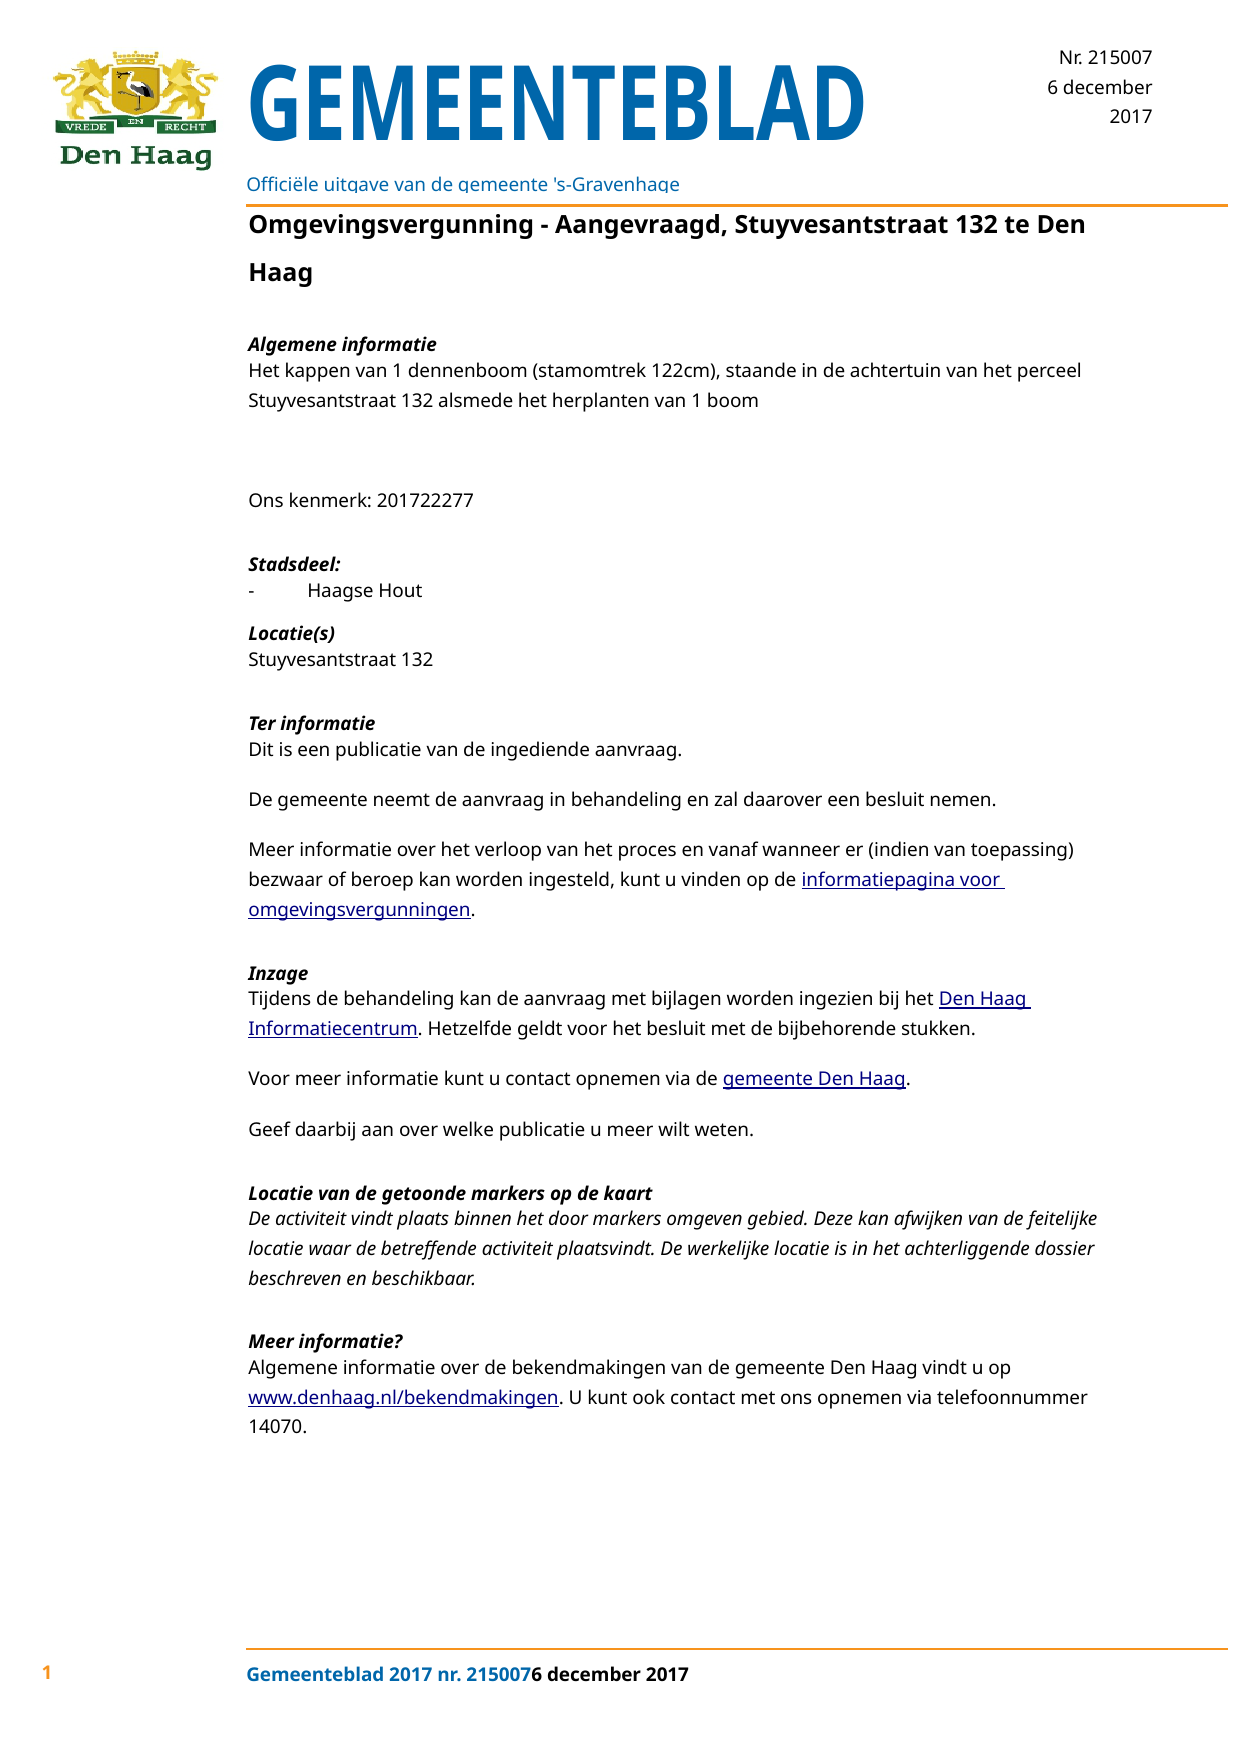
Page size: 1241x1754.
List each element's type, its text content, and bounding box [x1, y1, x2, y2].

text De gemeente neemt de aanvraag in behandeling en zal daarover een besluit nemen. [248, 786, 1152, 812]
text Dit is een publicatie van de ingediende aanvraag. [248, 736, 1152, 762]
text Voor meer informatie kunt u contact opnemen via de gemeente Den Haag. [248, 1066, 1152, 1091]
text Inzage [248, 960, 1152, 986]
text Ter informatie [248, 710, 1152, 736]
text Geef daarbij aan over welke publicatie u meer wilt weten. [248, 1116, 1152, 1142]
list Haagse Hout [248, 577, 1152, 603]
picture [41, 47, 231, 172]
text Het kappen van 1 dennenboom (stamomtrek 122cm), staande in de achtertuin van het perceel Stuyvesantstraat 132 alsmede het herplanten van 1 boom [248, 357, 1152, 412]
text Omgevingsvergunning - Aangevraagd, Stuyvesantstraat 132 te Den Haag [248, 207, 1152, 288]
text Stuyvesantstraat 132 [248, 646, 1152, 672]
text Meer informatie? [248, 1329, 1152, 1354]
text Locatie(s) [248, 620, 1152, 646]
text Stadsdeel: [248, 552, 1152, 577]
text Tijdens de behandeling kan de aanvraag met bijlagen worden ingezien bij het Den Haag Informatiecentrum. Hetzelfde geldt voor het besluit met de bijbehorende stukken. [248, 986, 1152, 1041]
text Algemene informatie [248, 331, 1152, 357]
text Locatie van de getoonde markers op de kaart [248, 1180, 1152, 1206]
text Meer informatie over het verloop van het proces en vanaf wanneer er (indien van toepassing) bezwaar of beroep kan worden ingesteld, kunt u vinden op de informatiepagina voor omgevingsvergunningen. [248, 837, 1152, 922]
text Algemene informatie over de bekendmakingen van de gemeente Den Haag vindt u op www.denhaag.nl/bekendmakingen. U kunt ook contact met ons opnemen via telefoonnummer 14070. [248, 1354, 1152, 1439]
text De activiteit vindt plaats binnen het door markers omgeven gebied. Deze kan afwijken van de feitelijke locatie waar de betreffende activiteit plaatsvindt. De werkelijke locatie is in het achterliggende dossier beschreven en beschikbaar. [248, 1206, 1152, 1291]
text Ons kenmerk: 201722277 [248, 488, 1152, 513]
